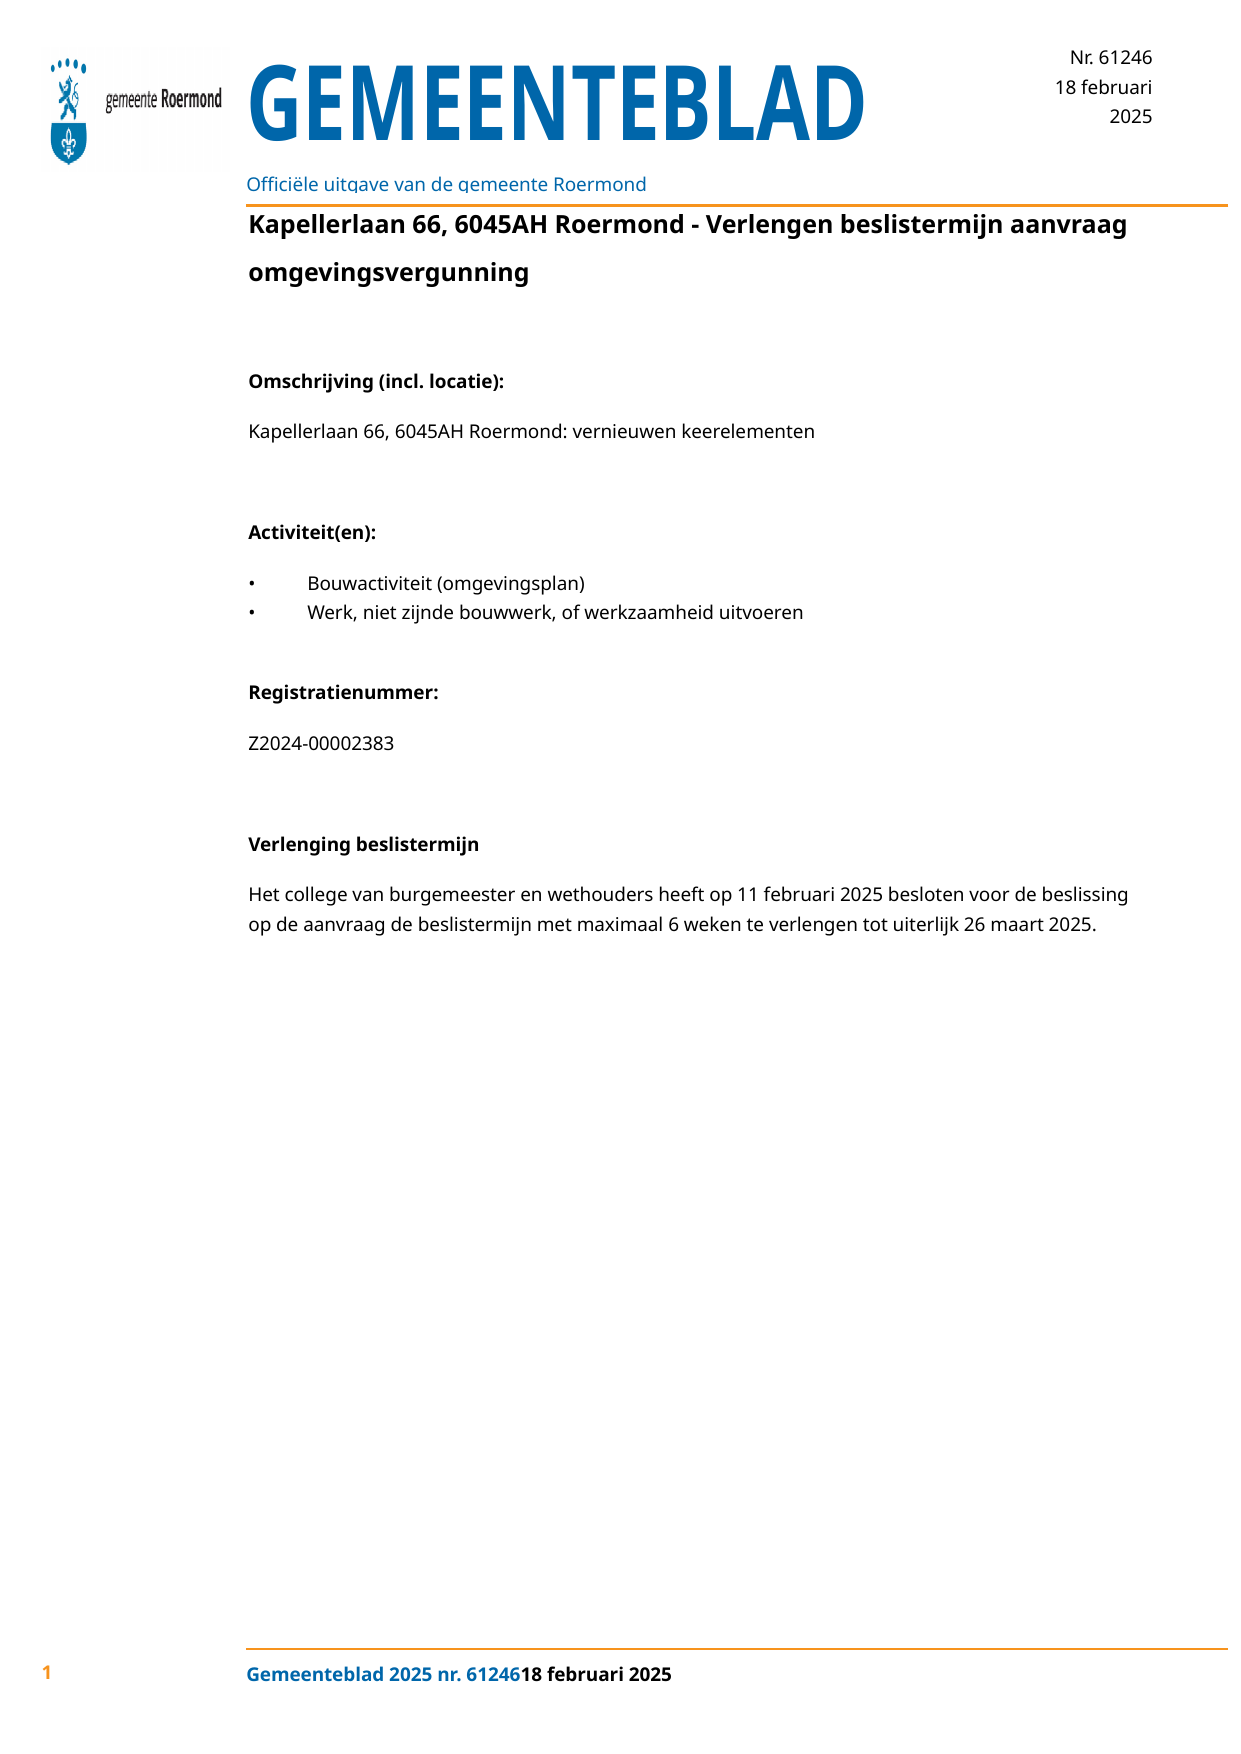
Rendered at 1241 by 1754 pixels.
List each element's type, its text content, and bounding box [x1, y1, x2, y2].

text Activiteit(en): [248, 519, 1152, 545]
text Kapellerlaan 66, 6045AH Roermond - Verlengen beslistermijn aanvraag omgevingsvergunning [248, 207, 1152, 288]
text Registratienummer: [248, 679, 1152, 705]
text Het college van burgemeester en wethouders heeft op 11 februari 2025 besloten voor de beslissing op de aanvraag de beslistermijn met maximaal 6 weken te verlengen tot uiterlijk 26 maart 2025. [248, 881, 1152, 937]
text Kapellerlaan 66, 6045AH Roermond: vernieuwen keerelementen [248, 419, 1152, 444]
text Verlenging beslistermijn [248, 831, 1152, 857]
list Werk, niet zijnde bouwwerk, of werkzaamheid uitvoeren [248, 599, 1152, 625]
picture [41, 47, 231, 172]
list Bouwactiviteit (omgevingsplan) [248, 570, 1152, 596]
text Z2024-00002383 [248, 730, 1152, 756]
text Omschrijving (incl. locatie): [248, 368, 1152, 394]
